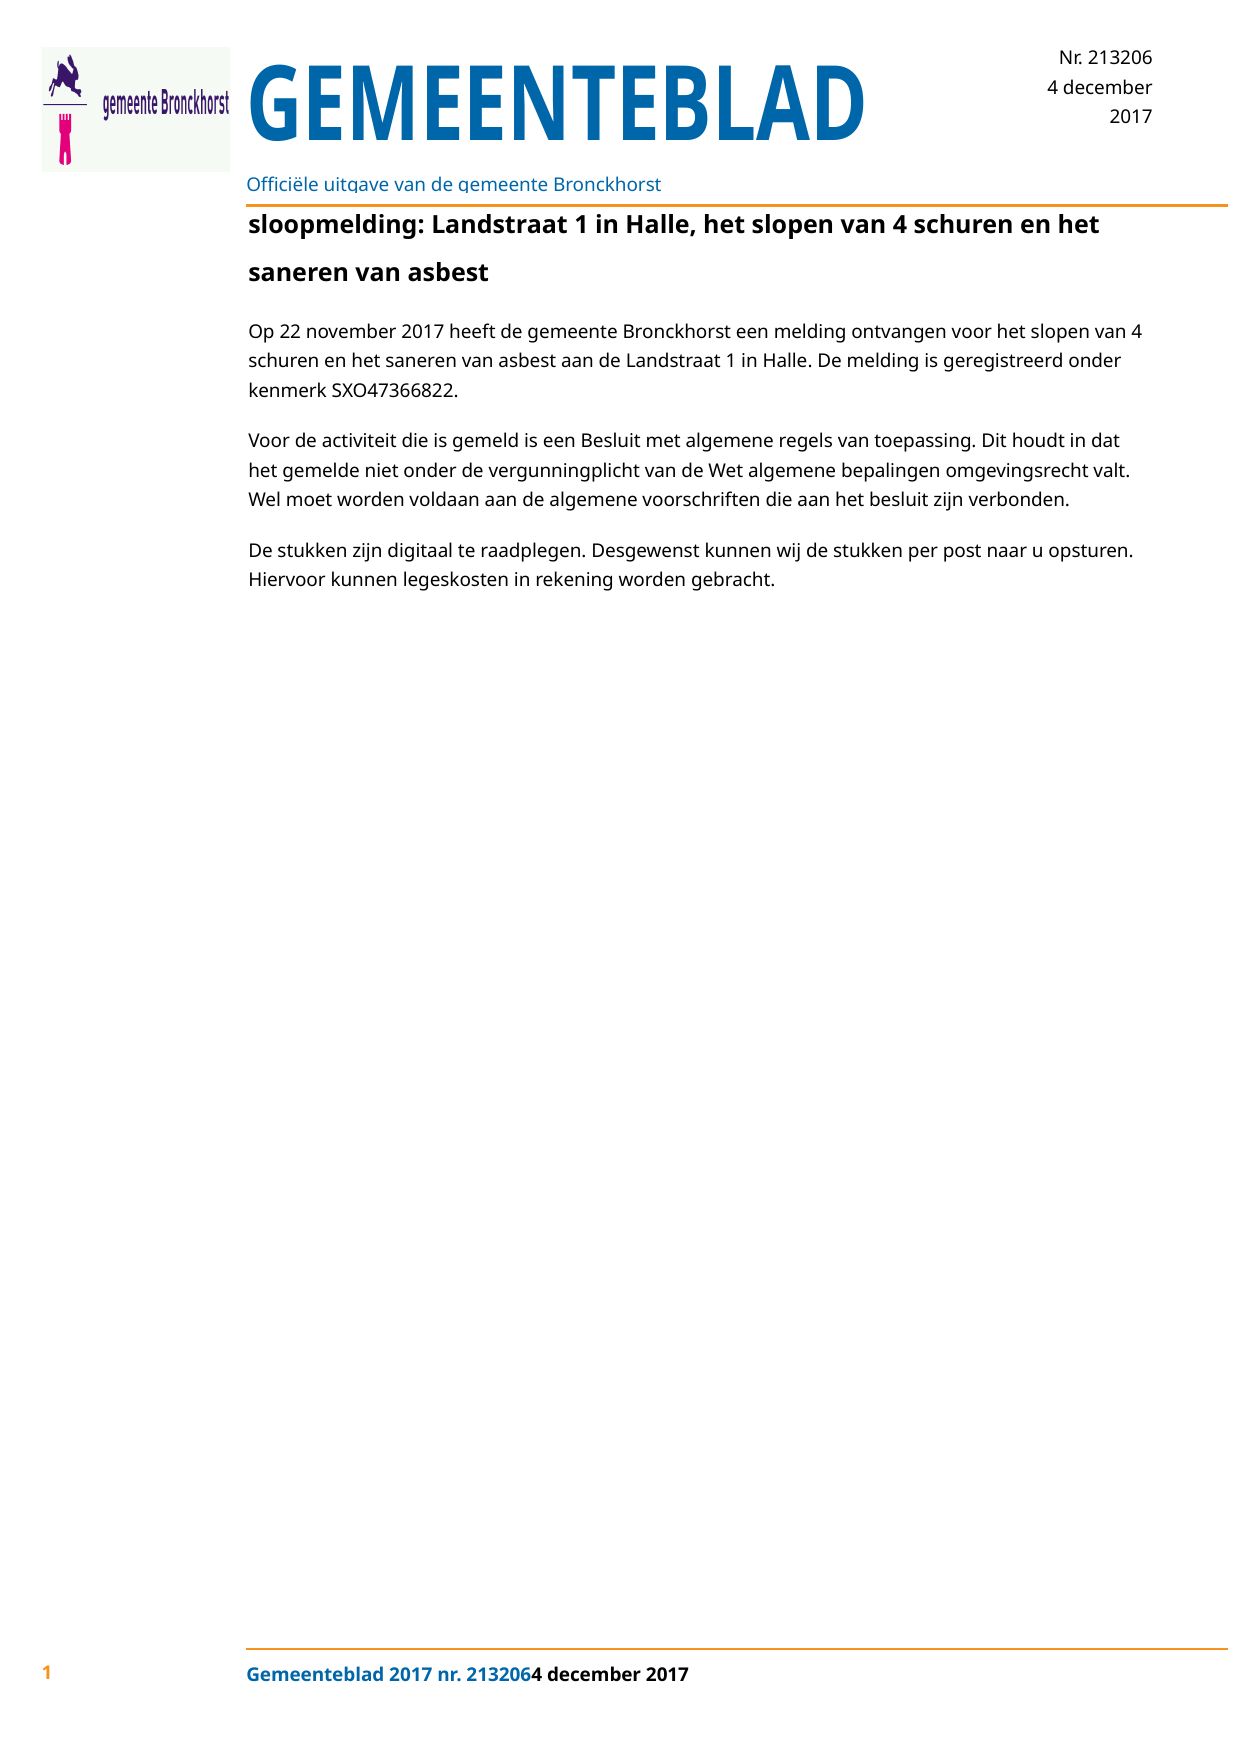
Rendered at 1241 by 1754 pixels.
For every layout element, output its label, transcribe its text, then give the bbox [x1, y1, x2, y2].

picture [41, 47, 231, 172]
text Voor de activiteit die is gemeld is een Besluit met algemene regels van toepassing. Dit houdt in dat het gemelde niet onder de vergunningplicht van de Wet algemene bepalingen omgevingsrecht valt. Wel moet worden voldaan aan de algemene voorschriften die aan het besluit zijn verbonden. [248, 427, 1152, 512]
text De stukken zijn digitaal te raadplegen. Desgewenst kunnen wij de stukken per post naar u opsturen. Hiervoor kunnen legeskosten in rekening worden gebracht. [248, 537, 1152, 592]
text Op 22 november 2017 heeft de gemeente Bronckhorst een melding ontvangen voor het slopen van 4 schuren en het saneren van asbest aan de Landstraat 1 in Halle. De melding is geregistreerd onder kenmerk SXO47366822. [248, 318, 1152, 403]
text sloopmelding: Landstraat 1 in Halle, het slopen van 4 schuren en het saneren van asbest [248, 207, 1152, 288]
